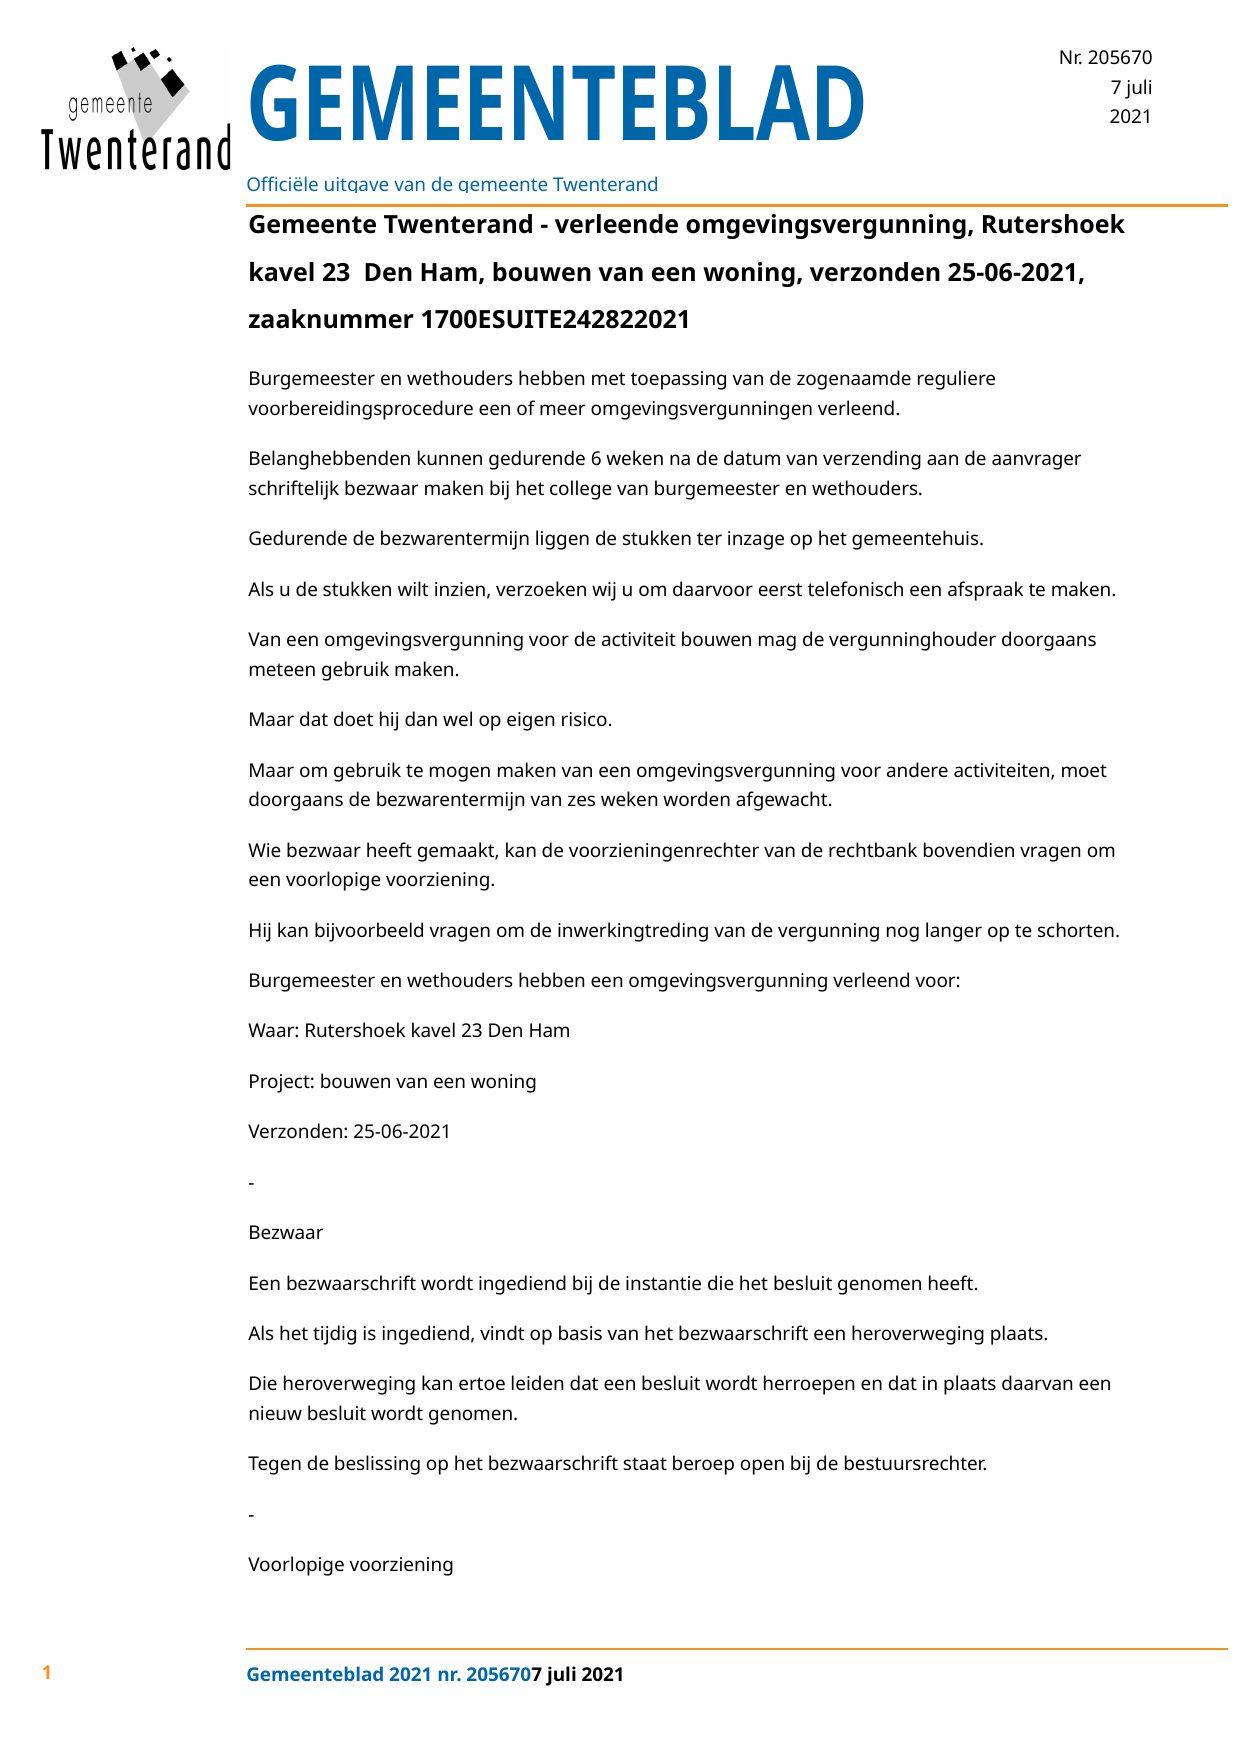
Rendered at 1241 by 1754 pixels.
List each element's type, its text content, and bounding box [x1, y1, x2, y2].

text Burgemeester en wethouders hebben met toepassing van de zogenaamde reguliere voorbereidingsprocedure een of meer omgevingsvergunningen verleend. [248, 366, 1152, 421]
text Die heroverweging kan ertoe leiden dat een besluit wordt herroepen en dat in plaats daarvan een nieuw besluit wordt genomen. [248, 1371, 1152, 1426]
text Hij kan bijvoorbeeld vragen om de inwerkingtreding van de vergunning nog langer op te schorten. [248, 917, 1152, 942]
text Burgemeester en wethouders hebben een omgevingsvergunning verleend voor: [248, 967, 1152, 993]
text Als u de stukken wilt inzien, verzoeken wij u om daarvoor eerst telefonisch een afspraak te maken. [248, 576, 1152, 602]
text - [248, 1169, 1152, 1194]
text Tegen de beslissing op het bezwaarschrift staat beroep open bij de bestuursrechter. [248, 1451, 1152, 1476]
text Gedurende de bezwarentermijn liggen de stukken ter inzage op het gemeentehuis. [248, 526, 1152, 551]
text Wie bezwaar heeft gemaakt, kan de voorzieningenrechter van de rechtbank bovendien vragen om een voorlopige voorziening. [248, 837, 1152, 892]
text Belanghebbenden kunnen gedurende 6 weken na de datum van verzending aan de aanvrager schriftelijk bezwaar maken bij het college van burgemeester en wethouders. [248, 446, 1152, 501]
text Gemeente Twenterand - verleende omgevingsvergunning, Rutershoek kavel 23 Den Ham, bouwen van een woning, verzonden 25-06-2021, zaaknummer 1700ESUITE242822021 [248, 207, 1152, 336]
text Als het tijdig is ingediend, vindt op basis van het bezwaarschrift een heroverweging plaats. [248, 1320, 1152, 1346]
text Een bezwaarschrift wordt ingediend bij de instantie die het besluit genomen heeft. [248, 1270, 1152, 1295]
text Maar om gebruik te mogen maken van een omgevingsvergunning voor andere activiteiten, moet doorgaans de bezwarentermijn van zes weken worden afgewacht. [248, 757, 1152, 812]
text Van een omgevingsvergunning voor de activiteit bouwen mag de vergunninghouder doorgaans meteen gebruik maken. [248, 626, 1152, 682]
text Project: bouwen van een woning [248, 1068, 1152, 1094]
text Verzonden: 25-06-2021 [248, 1118, 1152, 1144]
picture [41, 47, 231, 172]
text Maar dat doet hij dan wel op eigen risico. [248, 706, 1152, 732]
text Bezwaar [248, 1219, 1152, 1245]
text Waar: Rutershoek kavel 23 Den Ham [248, 1018, 1152, 1043]
text - [248, 1501, 1152, 1527]
text Voorlopige voorziening [248, 1551, 1152, 1577]
